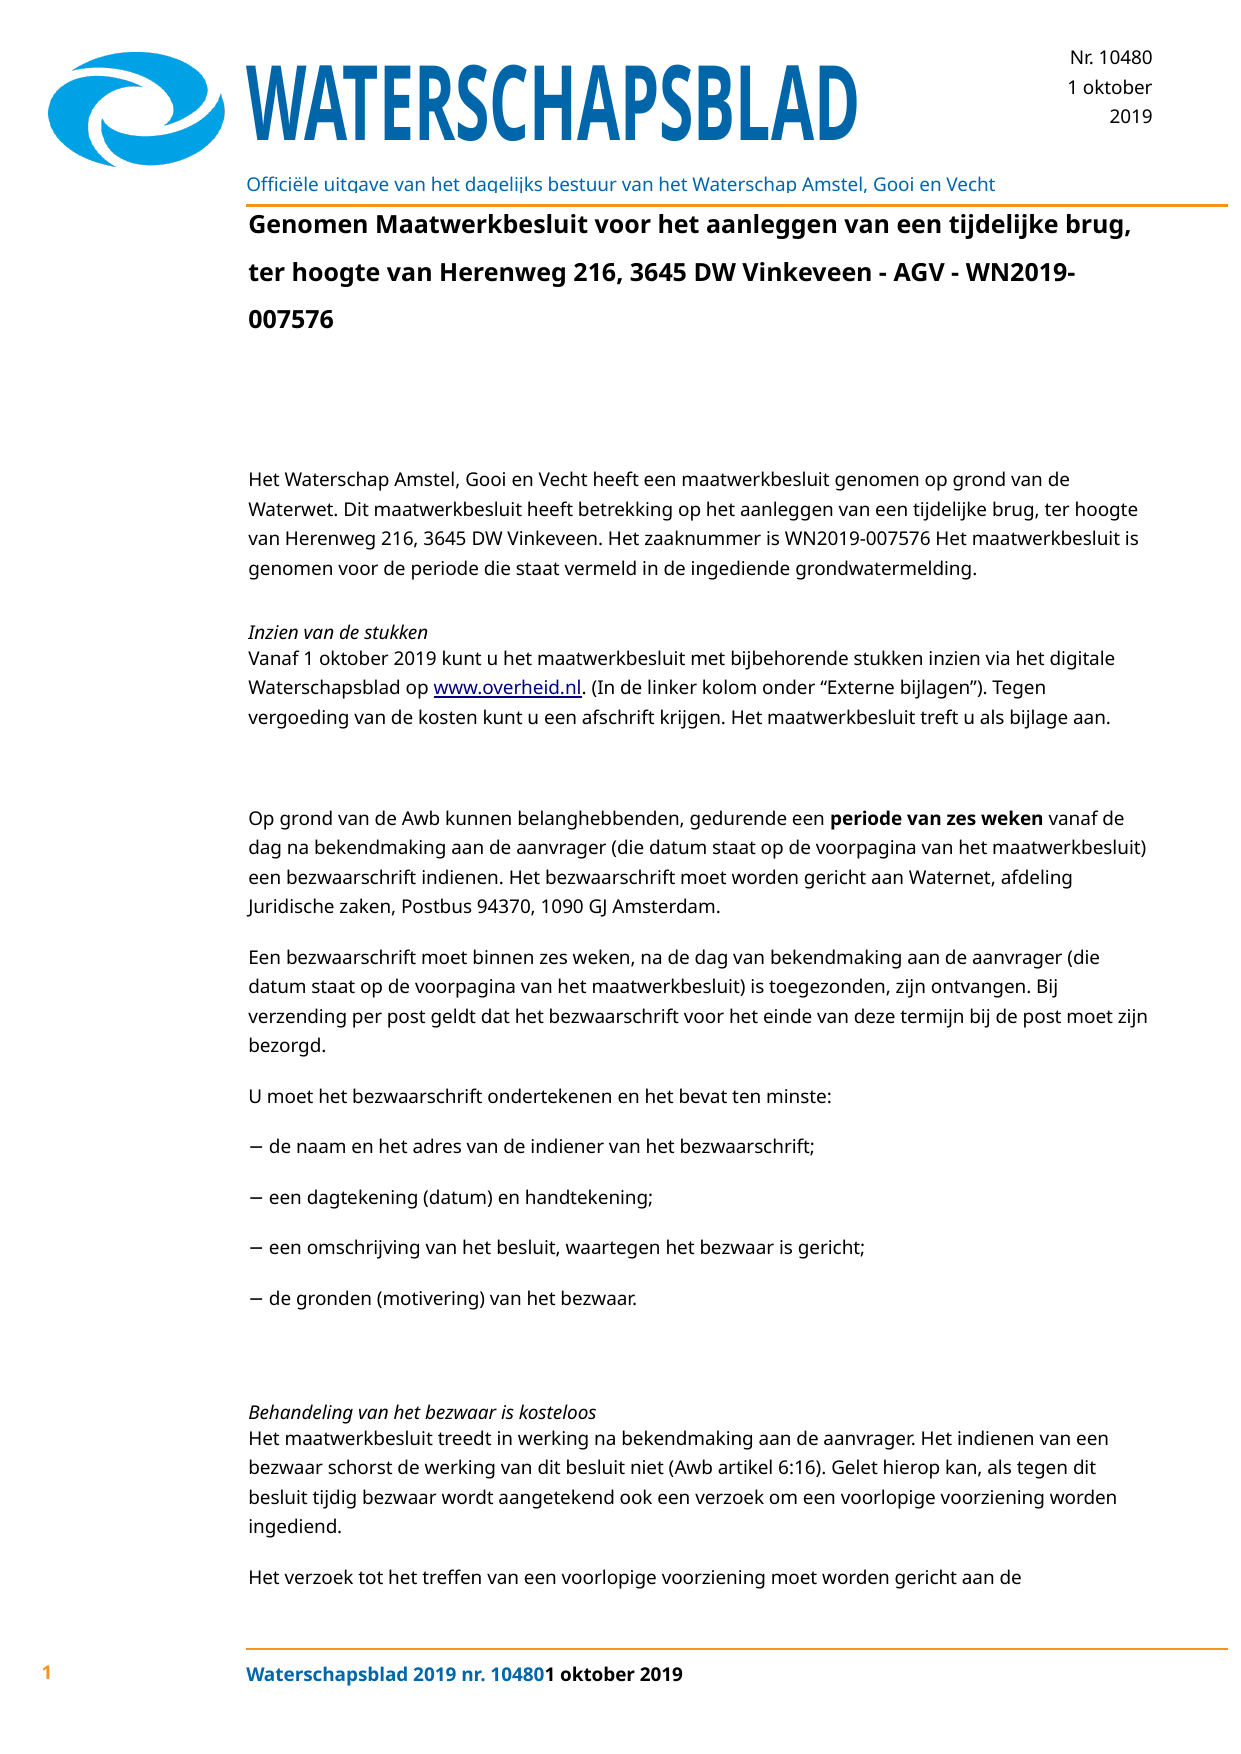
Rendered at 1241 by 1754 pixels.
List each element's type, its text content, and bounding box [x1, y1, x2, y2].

text Behandeling van het bezwaar is kosteloos [248, 1399, 1152, 1425]
text − de naam en het adres van de indiener van het bezwaarschrift; [248, 1133, 1152, 1159]
picture [41, 47, 231, 172]
text Het Waterschap Amstel, Gooi en Vecht heeft een maatwerkbesluit genomen op grond van de Waterwet. Dit maatwerkbesluit heeft betrekking op het aanleggen van een tijdelijke brug, ter hoogte van Herenweg 216, 3645 DW Vinkeveen. Het zaaknummer is WN2019-007576 Het maatwerkbesluit is genomen voor de periode die staat vermeld in de ingediende grondwatermelding. [248, 466, 1152, 581]
text U moet het bezwaarschrift ondertekenen en het bevat ten minste: [248, 1083, 1152, 1109]
text Vanaf 1 oktober 2019 kunt u het maatwerkbesluit met bijbehorende stukken inzien via het digitale Waterschapsblad op www.overheid.nl. (In de linker kolom onder “Externe bijlagen”). Tegen vergoeding van de kosten kunt u een afschrift krijgen. Het maatwerkbesluit treft u als bijlage aan. [248, 645, 1152, 730]
text − een omschrijving van het besluit, waartegen het bezwaar is gericht; [248, 1234, 1152, 1260]
text − de gronden (motivering) van het bezwaar. [248, 1285, 1152, 1311]
text Op grond van de Awb kunnen belanghebbenden, gedurende een periode van zes weken vanaf de dag na bekendmaking aan de aanvrager (die datum staat op de voorpagina van het maatwerkbesluit) een bezwaarschrift indienen. Het bezwaarschrift moet worden gericht aan Waternet, afdeling Juridische zaken, Postbus 94370, 1090 GJ Amsterdam. [248, 805, 1152, 919]
text Het verzoek tot het treffen van een voorlopige voorziening moet worden gericht aan de [248, 1564, 1152, 1590]
text − een dagtekening (datum) en handtekening; [248, 1184, 1152, 1210]
text Genomen Maatwerkbesluit voor het aanleggen van een tijdelijke brug, ter hoogte van Herenweg 216, 3645 DW Vinkeveen - AGV - WN2019-007576 [248, 207, 1152, 336]
text Inzien van de stukken [248, 619, 1152, 645]
text Het maatwerkbesluit treedt in werking na bekendmaking aan de aanvrager. Het indienen van een bezwaar schorst de werking van dit besluit niet (Awb artikel 6:16). Gelet hierop kan, als tegen dit besluit tijdig bezwaar wordt aangetekend ook een verzoek om een voorlopige voorziening worden ingediend. [248, 1425, 1152, 1539]
text Een bezwaarschrift moet binnen zes weken, na de dag van bekendmaking aan de aanvrager (die datum staat op de voorpagina van het maatwerkbesluit) is toegezonden, zijn ontvangen. Bij verzending per post geldt dat het bezwaarschrift voor het einde van deze termijn bij de post moet zijn bezorgd. [248, 944, 1152, 1058]
